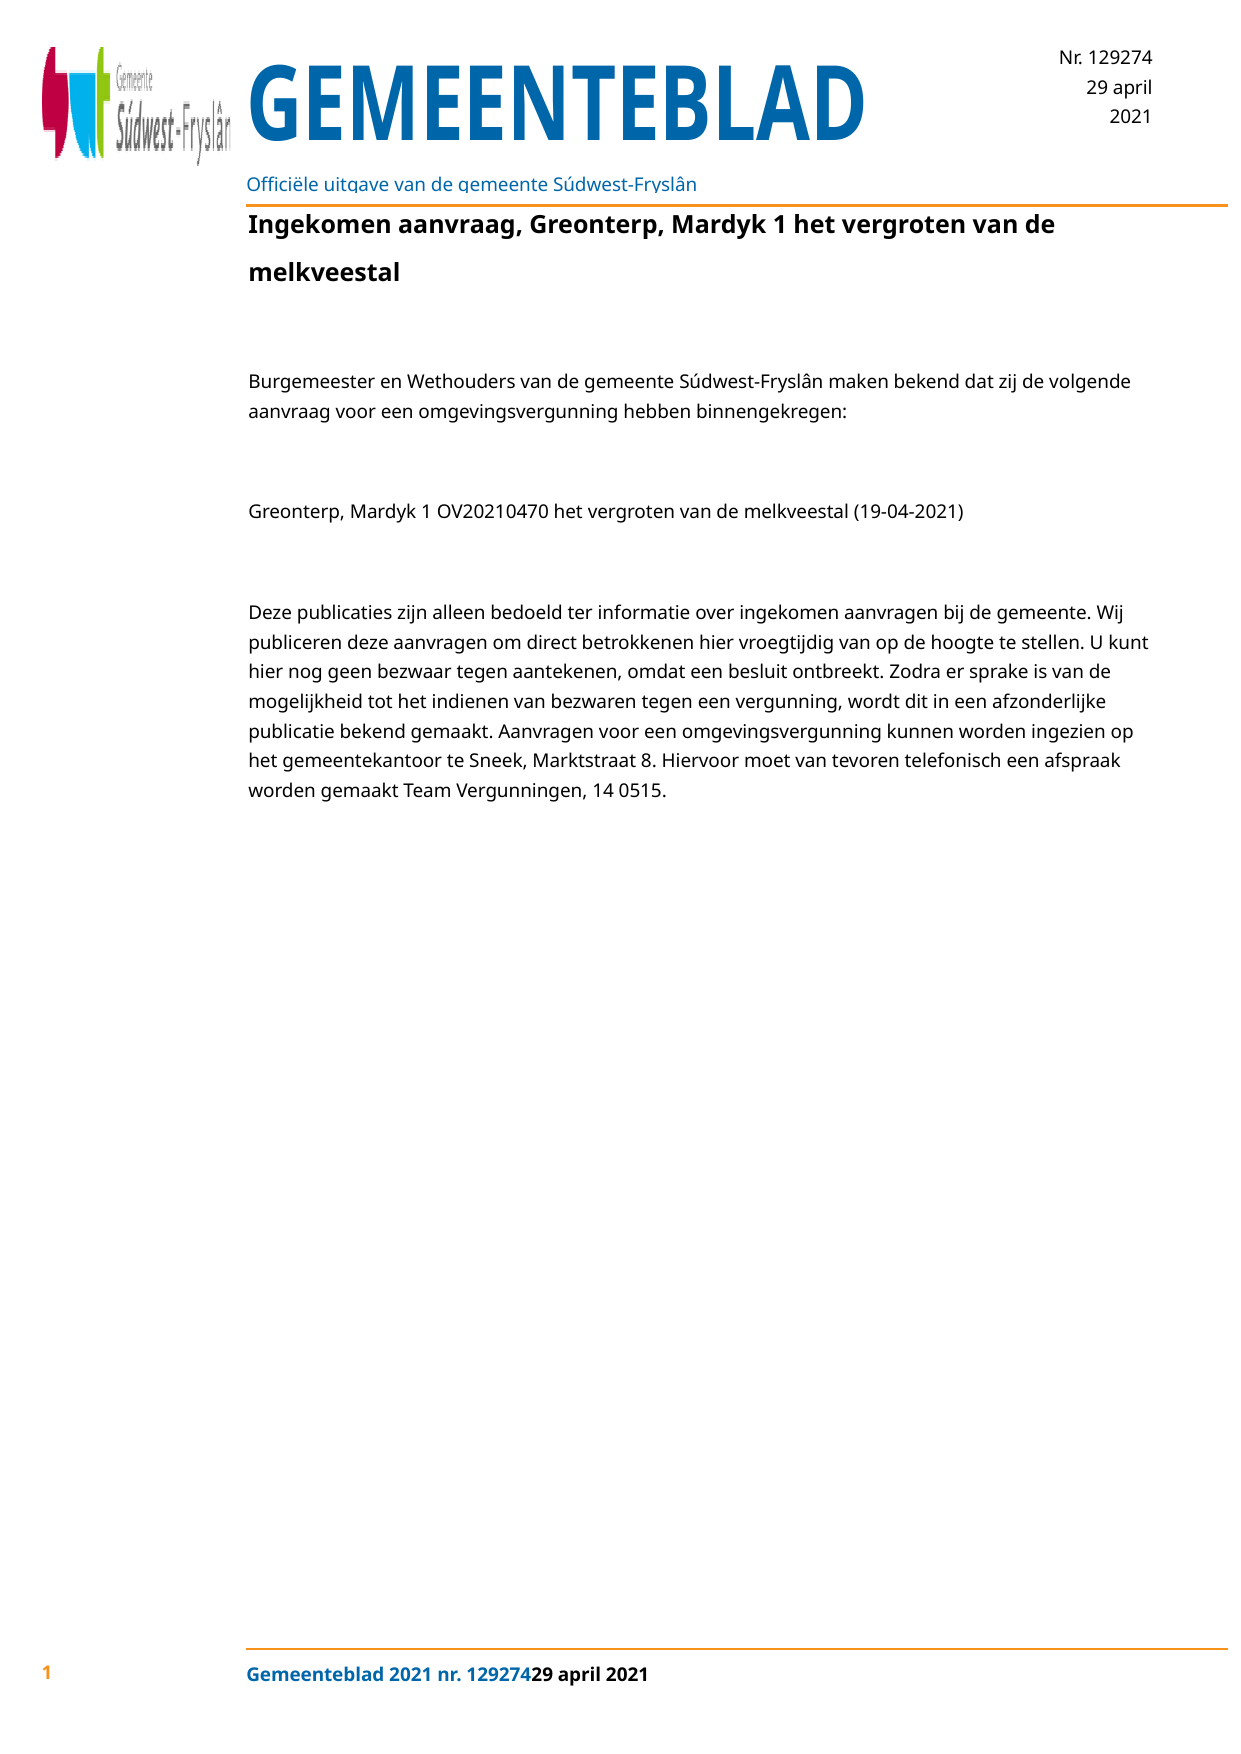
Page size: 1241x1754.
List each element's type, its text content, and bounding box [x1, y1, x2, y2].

text Ingekomen aanvraag, Greonterp, Mardyk 1 het vergroten van de melkveestal [248, 207, 1152, 288]
picture [41, 47, 231, 172]
text Burgemeester en Wethouders van de gemeente Súdwest-Fryslân maken bekend dat zij de volgende aanvraag voor een omgevingsvergunning hebben binnengekregen: [248, 368, 1152, 424]
text Greonterp, Mardyk 1 OV20210470 het vergroten van de melkveestal (19-04-2021) [248, 499, 1152, 524]
text Deze publicaties zijn alleen bedoeld ter informatie over ingekomen aanvragen bij de gemeente. Wij publiceren deze aanvragen om direct betrokkenen hier vroegtijdig van op de hoogte te stellen. U kunt hier nog geen bezwaar tegen aantekenen, omdat een besluit ontbreekt. Zodra er sprake is van de mogelijkheid tot het indienen van bezwaren tegen een vergunning, wordt dit in een afzonderlijke publicatie bekend gemaakt. Aanvragen voor een omgevingsvergunning kunnen worden ingezien op het gemeentekantoor te Sneek, Marktstraat 8. Hiervoor moet van tevoren telefonisch een afspraak worden gemaakt Team Vergunningen, 14 0515. [248, 599, 1152, 803]
